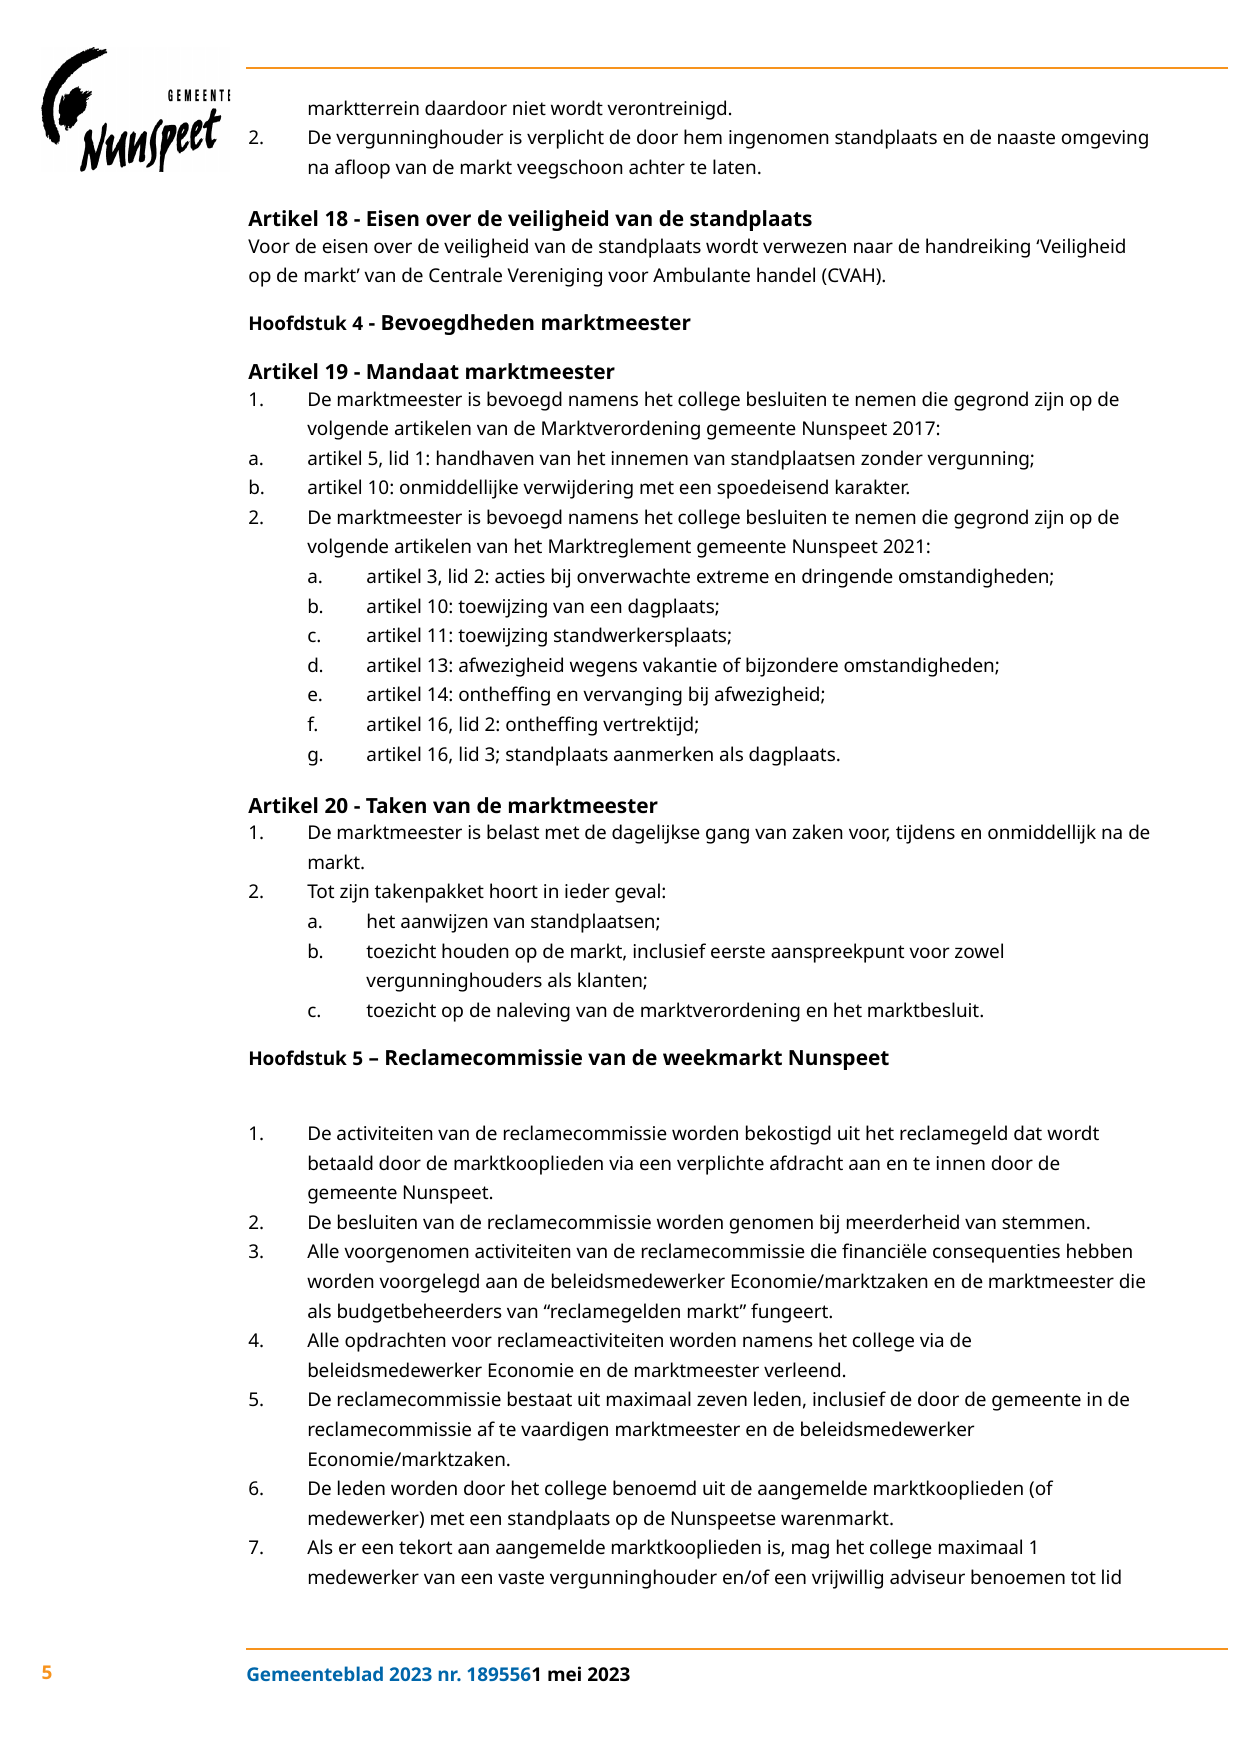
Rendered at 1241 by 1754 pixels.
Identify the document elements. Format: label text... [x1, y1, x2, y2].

list De marktmeester is belast met de dagelijkse gang van zaken voor, tijdens en onmiddellijk na de markt. [248, 819, 1152, 875]
text Artikel 18 - Eisen over de veiligheid van de standplaats [248, 204, 1152, 233]
list artikel 5, lid 1: handhaven van het innemen van standplaatsen zonder vergunning; [248, 445, 1152, 471]
list artikel 16, lid 2: ontheffing vertrektijd; [307, 711, 1152, 737]
list De marktmeester is bevoegd namens het college besluiten te nemen die gegrond zijn op de volgende artikelen van de Marktverordening gemeente Nunspeet 2017: [248, 386, 1152, 441]
list De vergunninghouder is verplicht de door hem ingenomen standplaats en de naaste omgeving na afloop van de markt veegschoon achter te laten. [248, 124, 1152, 180]
text Hoofdstuk 4 - Bevoegdheden marktmeester [248, 308, 1152, 336]
list De activiteiten van de reclamecommissie worden bekostigd uit het reclamegeld dat wordt betaald door de marktkooplieden via een verplichte afdracht aan en te innen door de gemeente Nunspeet. [248, 1120, 1152, 1205]
list marktterrein daardoor niet wordt verontreinigd. [248, 95, 1152, 121]
list artikel 14: ontheffing en vervanging bij afwezigheid; [307, 682, 1152, 707]
picture [41, 47, 231, 172]
list het aanwijzen van standplaatsen; [307, 908, 1152, 934]
list Als er een tekort aan aangemelde marktkooplieden is, mag het college maximaal 1 medewerker van een vaste vergunninghouder en/of een vrijwillig adviseur benoemen tot lid [248, 1534, 1152, 1590]
list Alle opdrachten voor reclameactiviteiten worden namens het college via de beleidsmedewerker Economie en de marktmeester verleend. [248, 1327, 1152, 1383]
text Artikel 20 - Taken van de marktmeester [248, 791, 1152, 819]
text Hoofdstuk 5 – Reclamecommissie van de weekmarkt Nunspeet [248, 1043, 1152, 1071]
list toezicht op de naleving van de marktverordening en het marktbesluit. [307, 997, 1152, 1023]
text Artikel 19 - Mandaat marktmeester [248, 357, 1152, 386]
list artikel 13: afwezigheid wegens vakantie of bijzondere omstandigheden; [307, 652, 1152, 678]
list toezicht houden op de markt, inclusief eerste aanspreekpunt voor zowel vergunninghouders als klanten; [307, 938, 1152, 993]
list De besluiten van de reclamecommissie worden genomen bij meerderheid van stemmen. [248, 1209, 1152, 1235]
list artikel 16, lid 3; standplaats aanmerken als dagplaats. [307, 741, 1152, 766]
list De leden worden door het college benoemd uit de aangemelde marktkooplieden (of medewerker) met een standplaats op de Nunspeetse warenmarkt. [248, 1475, 1152, 1531]
text Voor de eisen over de veiligheid van de standplaats wordt verwezen naar de handreiking ‘Veiligheid op de markt’ van de Centrale Vereniging voor Ambulante handel (CVAH). [248, 233, 1152, 288]
list artikel 10: onmiddellijke verwijdering met een spoedeisend karakter. [248, 474, 1152, 500]
list artikel 3, lid 2: acties bij onverwachte extreme en dringende omstandigheden; [307, 563, 1152, 589]
list De marktmeester is bevoegd namens het college besluiten te nemen die gegrond zijn op de volgende artikelen van het Marktreglement gemeente Nunspeet 2021: [248, 504, 1152, 559]
list artikel 10: toewijzing van een dagplaats; [307, 593, 1152, 618]
list Alle voorgenomen activiteiten van de reclamecommissie die financiële consequenties hebben worden voorgelegd aan de beleidsmedewerker Economie/marktzaken en de marktmeester die als budgetbeheerders van “reclamegelden markt” fungeert. [248, 1239, 1152, 1324]
list De reclamecommissie bestaat uit maximaal zeven leden, inclusief de door de gemeente in de reclamecommissie af te vaardigen marktmeester en de beleidsmedewerker Economie/marktzaken. [248, 1387, 1152, 1472]
list Tot zijn takenpakket hoort in ieder geval: [248, 879, 1152, 904]
list artikel 11: toewijzing standwerkersplaats; [307, 622, 1152, 648]
